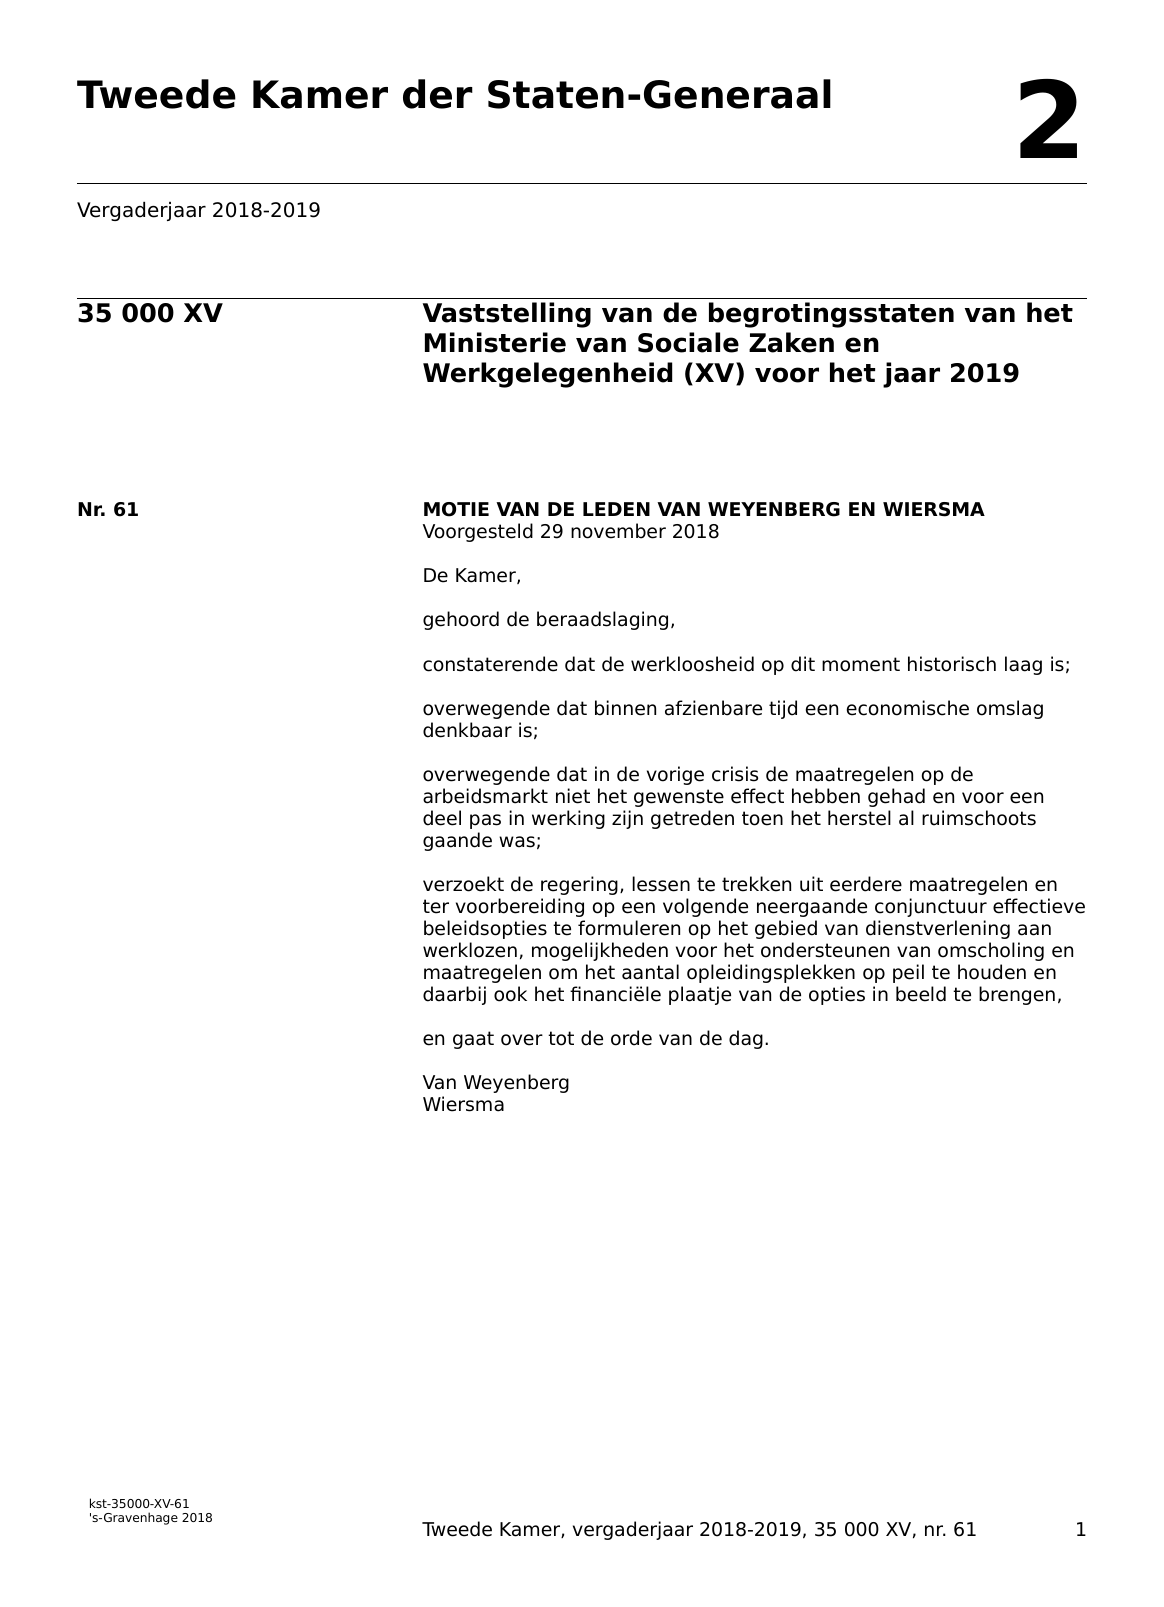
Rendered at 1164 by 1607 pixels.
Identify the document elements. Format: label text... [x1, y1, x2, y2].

text De Kamer, [422, 565, 1087, 587]
text constaterende dat de werkloosheid op dit moment historisch laag is; [422, 653, 1087, 676]
text 's-Gravenhage 2018 [88, 1511, 323, 1525]
text kst-35000-XV-61 [88, 1497, 323, 1511]
table_header 2 [886, 59, 1087, 183]
table_header Tweede Kamer der Staten-Generaal [77, 59, 886, 183]
table_cell Vergaderjaar 2018-2019 [77, 184, 1087, 298]
text overwegende dat in de vorige crisis de maatregelen op de arbeidsmarkt niet het gewenste effect hebben gehad en voor een deel pas in werking zijn getreden toen het herstel al ruimschoots gaande was; [422, 764, 1087, 852]
subtitle 35 000 XV Vaststelling van de begrotingsstaten van het Ministerie van Sociale Zaken en Werkgelegenheid (XV) voor het jaar 2019 [77, 299, 1087, 388]
subtitle Nr. 61 MOTIE VAN DE LEDEN VAN WEYENBERG EN WIERSMA [77, 499, 1087, 521]
text Voorgesteld 29 november 2018 [422, 521, 1087, 543]
text Wiersma [422, 1094, 1087, 1116]
text overwegende dat binnen afzienbare tijd een economische omslag denkbaar is; [422, 698, 1087, 742]
text verzoekt de regering, lessen te trekken uit eerdere maatregelen en ter voorbereiding op een volgende neergaande conjunctuur effectieve beleidsopties te formuleren op het gebied van dienstverlening aan werklozen, mogelijkheden voor het ondersteunen van omscholing en maatregelen om het aantal opleidingsplekken op peil te houden en daarbij ook het financiële plaatje van de opties in beeld te brengen, [422, 874, 1087, 1006]
text Van Weyenberg [422, 1072, 1087, 1094]
text en gaat over tot de orde van de dag. [422, 1028, 1087, 1050]
text gehoord de beraadslaging, [422, 609, 1087, 631]
